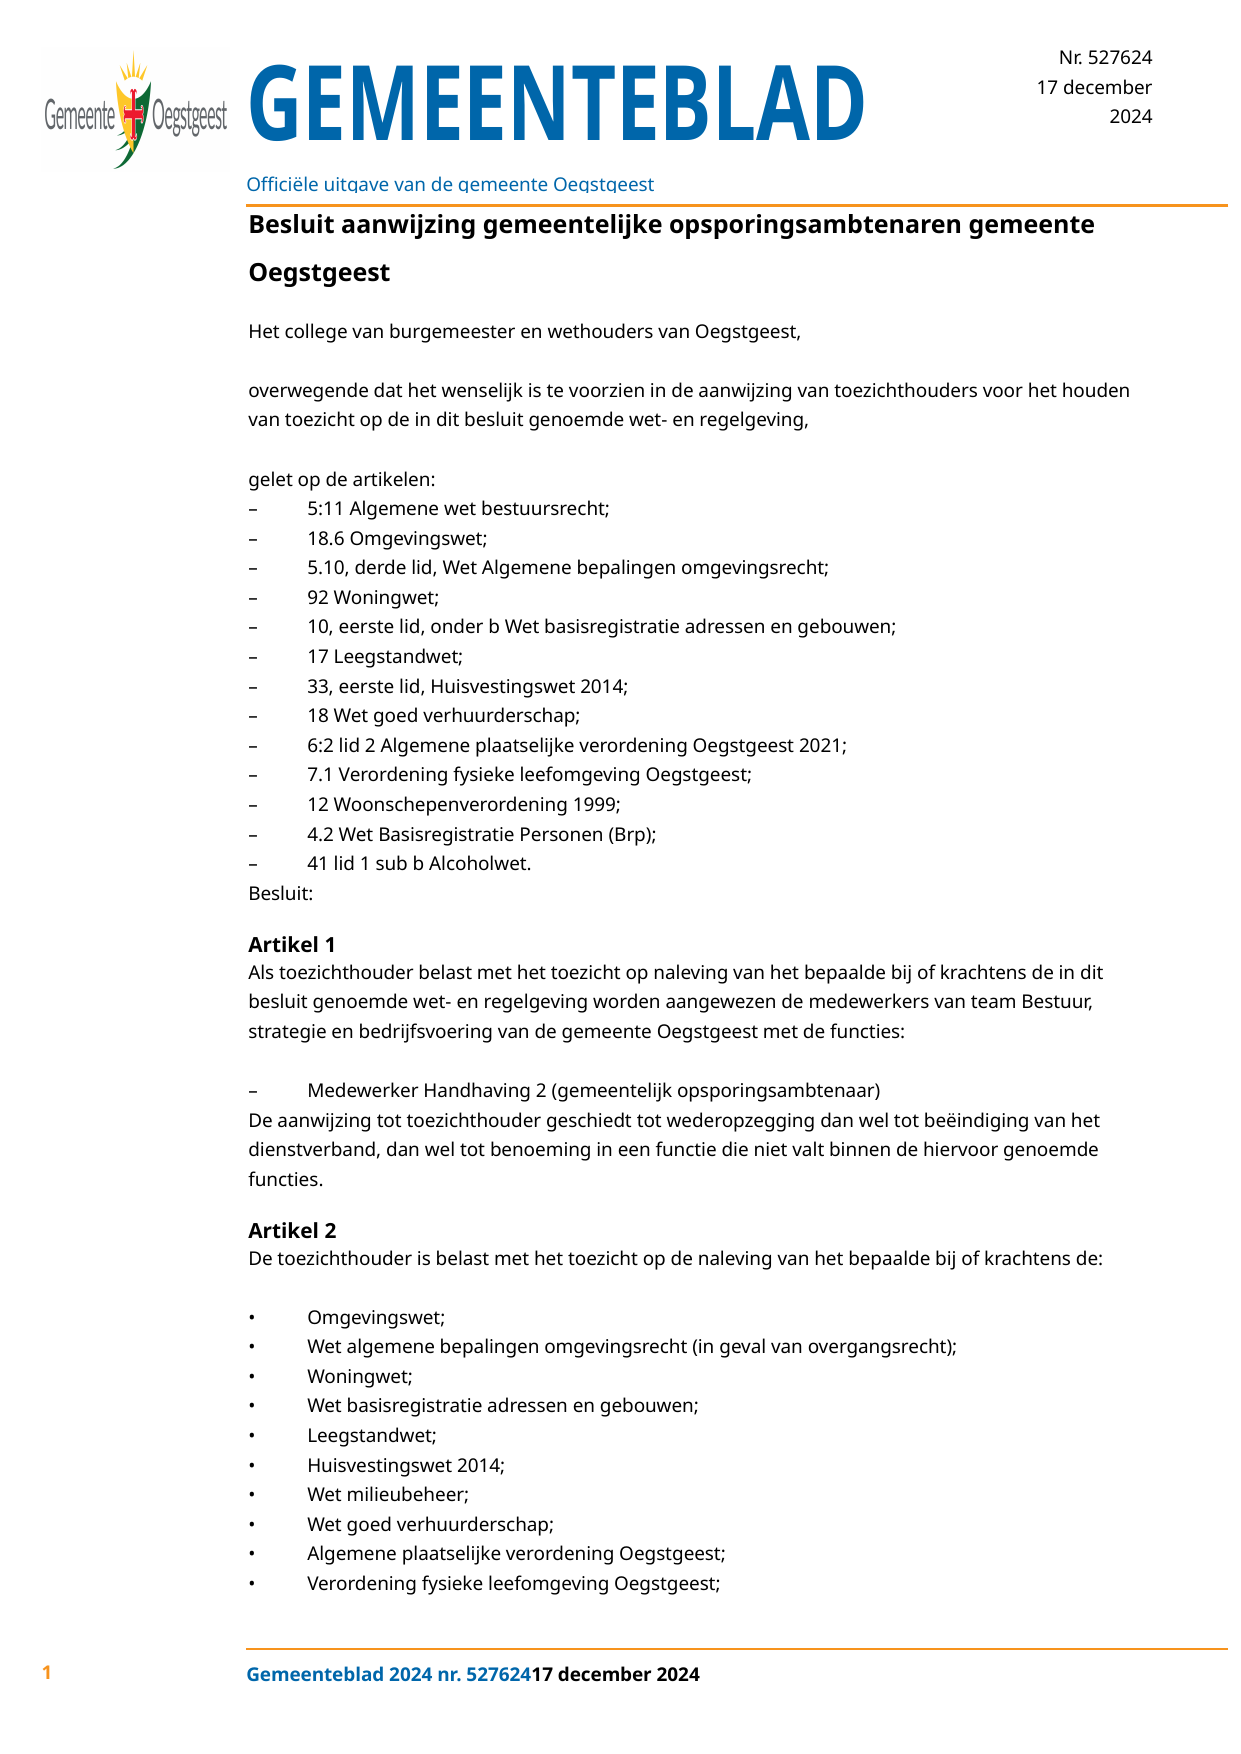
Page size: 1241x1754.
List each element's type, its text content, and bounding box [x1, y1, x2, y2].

text Besluit: [248, 880, 1152, 906]
picture [41, 47, 231, 172]
list 12 Woonschepenverordening 1999; [248, 791, 1152, 817]
list Wet basisregistratie adressen en gebouwen; [248, 1393, 1152, 1418]
list 18 Wet goed verhuurderschap; [248, 702, 1152, 728]
list 92 Woningwet; [248, 584, 1152, 610]
list Omgevingswet; [248, 1304, 1152, 1330]
list Woningwet; [248, 1363, 1152, 1389]
list Huisvestingswet 2014; [248, 1452, 1152, 1478]
list Verordening fysieke leefomgeving Oegstgeest; [248, 1570, 1152, 1596]
text Het college van burgemeester en wethouders van Oegstgeest, [248, 318, 1152, 344]
list Leegstandwet; [248, 1422, 1152, 1448]
list Medewerker Handhaving 2 (gemeentelijk opsporingsambtenaar) [248, 1077, 1152, 1103]
list 17 Leegstandwet; [248, 643, 1152, 669]
list Algemene plaatselijke verordening Oegstgeest; [248, 1541, 1152, 1566]
text De toezichthouder is belast met het toezicht op de naleving van het bepaalde bij of krachtens de: [248, 1245, 1152, 1271]
list Wet algemene bepalingen omgevingsrecht (in geval van overgangsrecht); [248, 1333, 1152, 1359]
list 5.10, derde lid, Wet Algemene bepalingen omgevingsrecht; [248, 554, 1152, 580]
text gelet op de artikelen: [248, 466, 1152, 492]
text De aanwijzing tot toezichthouder geschiedt tot wederopzegging dan wel tot beëindiging van het dienstverband, dan wel tot benoeming in een functie die niet valt binnen de hiervoor genoemde functies. [248, 1107, 1152, 1192]
list 41 lid 1 sub b Alcoholwet. [248, 850, 1152, 876]
list Wet milieubeheer; [248, 1481, 1152, 1507]
list 6:2 lid 2 Algemene plaatselijke verordening Oegstgeest 2021; [248, 732, 1152, 758]
list 4.2 Wet Basisregistratie Personen (Brp); [248, 821, 1152, 847]
list 5:11 Algemene wet bestuursrecht; [248, 495, 1152, 521]
list Wet goed verhuurderschap; [248, 1511, 1152, 1537]
text Besluit aanwijzing gemeentelijke opsporingsambtenaren gemeente Oegstgeest [248, 207, 1152, 288]
list 33, eerste lid, Huisvestingswet 2014; [248, 673, 1152, 699]
list 7.1 Verordening fysieke leefomgeving Oegstgeest; [248, 762, 1152, 787]
list 18.6 Omgevingswet; [248, 525, 1152, 551]
text Artikel 2 [248, 1216, 1152, 1245]
text overwegende dat het wenselijk is te voorzien in de aanwijzing van toezichthouders voor het houden van toezicht op de in dit besluit genoemde wet- en regelgeving, [248, 377, 1152, 432]
list 10, eerste lid, onder b Wet basisregistratie adressen en gebouwen; [248, 614, 1152, 639]
text Als toezichthouder belast met het toezicht op naleving van het bepaalde bij of krachtens de in dit besluit genoemde wet- en regelgeving worden aangewezen de medewerkers van team Bestuur, strategie en bedrijfsvoering van de gemeente Oegstgeest met de functies: [248, 959, 1152, 1044]
text Artikel 1 [248, 930, 1152, 959]
